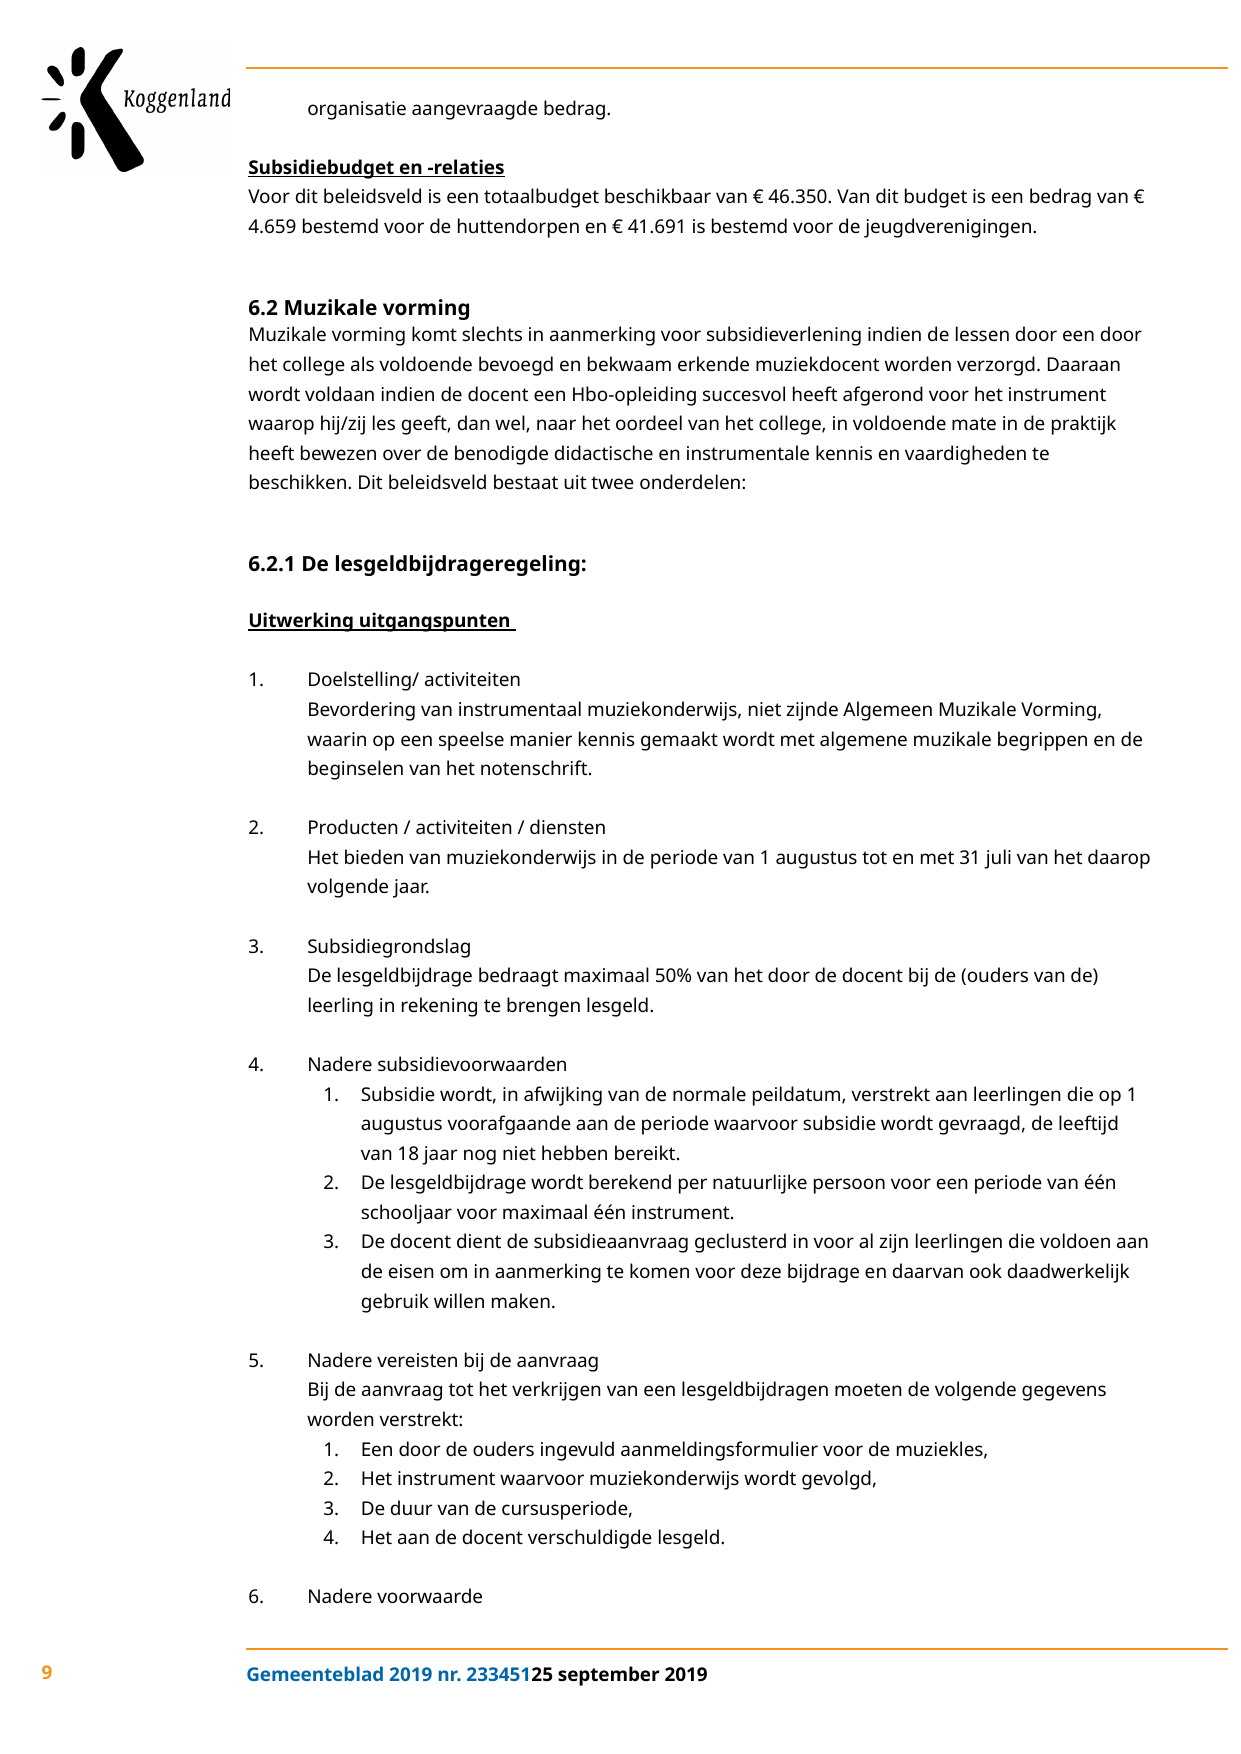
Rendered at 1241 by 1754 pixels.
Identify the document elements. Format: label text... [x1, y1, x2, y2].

list Het bieden van muziekonderwijs in de periode van 1 augustus tot en met 31 juli van het daarop volgende jaar. [248, 844, 1152, 899]
list De duur van de cursusperiode, [323, 1495, 1152, 1521]
text Subsidiebudget en -relaties [248, 154, 1152, 180]
picture [41, 47, 231, 172]
text Muzikale vorming komt slechts in aanmerking voor subsidieverlening indien de lessen door een door het college als voldoende bevoegd en bekwaam erkende muziekdocent worden verzorgd. Daaraan wordt voldaan indien de docent een Hbo-opleiding succesvol heeft afgerond voor het instrument waarop hij/zij les geeft, dan wel, naar het oordeel van het college, in voldoende mate in de praktijk heeft bewezen over de benodigde didactische en instrumentale kennis en vaardigheden te beschikken. Dit beleidsveld bestaat uit twee onderdelen: [248, 322, 1152, 495]
list Subsidiegrondslag [248, 933, 1152, 959]
list De lesgeldbijdrage bedraagt maximaal 50% van het door de docent bij de (ouders van de) leerling in rekening te brengen lesgeld. [248, 962, 1152, 1018]
list De lesgeldbijdrage wordt berekend per natuurlijke persoon voor een periode van één schooljaar voor maximaal één instrument. [323, 1169, 1152, 1225]
text 6.2.1 De lesgeldbijdrageregeling: [248, 549, 1152, 578]
list Bevordering van instrumentaal muziekonderwijs, niet zijnde Algemeen Muzikale Vorming, waarin op een speelse manier kennis gemaakt wordt met algemene muzikale begrippen en de beginselen van het notenschrift. [248, 696, 1152, 781]
list Een door de ouders ingevuld aanmeldingsformulier voor de muziekles, [323, 1436, 1152, 1462]
list organisatie aangevraagde bedrag. [248, 95, 1152, 121]
list Nadere voorwaarde [248, 1584, 1152, 1609]
text Voor dit beleidsveld is een totaalbudget beschikbaar van € 46.350. Van dit budget is een bedrag van € 4.659 bestemd voor de huttendorpen en € 41.691 is bestemd voor de jeugdverenigingen. [248, 183, 1152, 239]
list Het instrument waarvoor muziekonderwijs wordt gevolgd, [323, 1465, 1152, 1491]
list Producten / activiteiten / diensten [248, 814, 1152, 840]
list Bij de aanvraag tot het verkrijgen van een lesgeldbijdragen moeten de volgende gegevens worden verstrekt: [248, 1377, 1152, 1432]
text 6.2 Muzikale vorming [248, 293, 1152, 322]
list Subsidie wordt, in afwijking van de normale peildatum, verstrekt aan leerlingen die op 1 augustus voorafgaande aan de periode waarvoor subsidie wordt gevraagd, de leeftijd van 18 jaar nog niet hebben bereikt. [323, 1081, 1152, 1166]
list Nadere vereisten bij de aanvraag [248, 1347, 1152, 1373]
text Uitwerking uitgangspunten [248, 607, 1152, 633]
list Doelstelling/ activiteiten [248, 667, 1152, 692]
list De docent dient de subsidieaanvraag geclusterd in voor al zijn leerlingen die voldoen aan de eisen om in aanmerking te komen voor deze bijdrage en daarvan ook daadwerkelijk gebruik willen maken. [323, 1229, 1152, 1314]
list Het aan de docent verschuldigde lesgeld. [323, 1524, 1152, 1550]
list Nadere subsidievoorwaarden [248, 1051, 1152, 1077]
